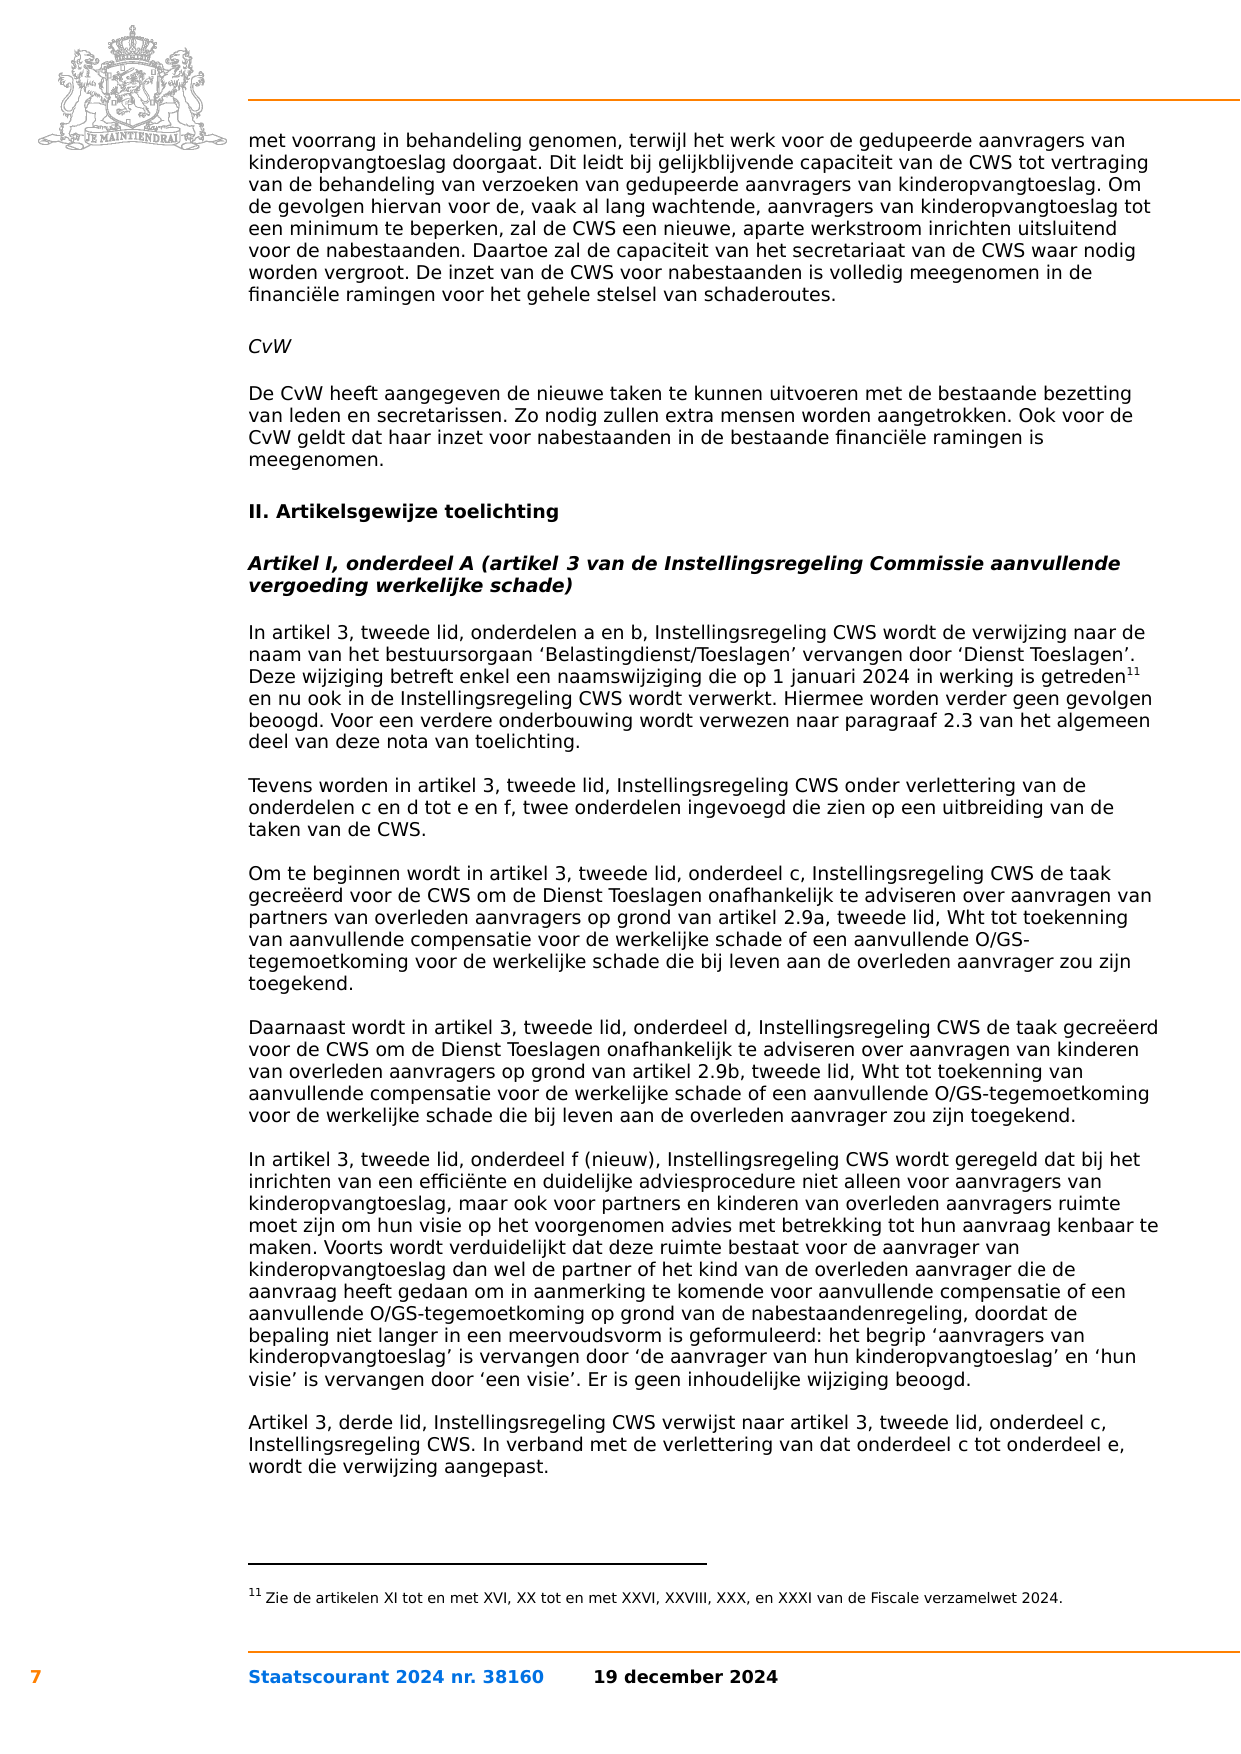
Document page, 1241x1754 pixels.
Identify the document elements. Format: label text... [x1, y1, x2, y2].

text Artikel 3, derde lid, Instellingsregeling CWS verwijst naar artikel 3, tweede lid, onderdeel c, Instellingsregeling CWS. In verband met de verlettering van dat onderdeel c tot onderdeel e, wordt die verwijzing aangepast. [248, 1412, 1163, 1478]
subtitle II. Artikelsgewijze toelichting [248, 501, 1163, 523]
text met voorrang in behandeling genomen, terwijl het werk voor de gedupeerde aanvragers van kinderopvangtoeslag doorgaat. Dit leidt bij gelijkblijvende capaciteit van de CWS tot vertraging van de behandeling van verzoeken van gedupeerde aanvragers van kinderopvangtoeslag. Om de gevolgen hiervan voor de, vaak al lang wachtende, aanvragers van kinderopvangtoeslag tot een minimum te beperken, zal de CWS een nieuwe, aparte werkstroom inrichten uitsluitend voor de nabestaanden. Daartoe zal de capaciteit van het secretariaat van de CWS waar nodig worden vergroot. De inzet van de CWS voor nabestaanden is volledig meegenomen in de financiële ramingen voor het gehele stelsel van schaderoutes. [248, 130, 1163, 306]
text In artikel 3, tweede lid, onderdeel f (nieuw), Instellingsregeling CWS wordt geregeld dat bij het inrichten van een efficiënte en duidelijke adviesprocedure niet alleen voor aanvragers van kinderopvangtoeslag, maar ook voor partners en kinderen van overleden aanvragers ruimte moet zijn om hun visie op het voorgenomen advies met betrekking tot hun aanvraag kenbaar te maken. Voorts wordt verduidelijkt dat deze ruimte bestaat voor de aanvrager van kinderopvangtoeslag dan wel de partner of het kind van de overleden aanvrager die de aanvraag heeft gedaan om in aanmerking te komende voor aanvullende compensatie of een aanvullende O/GS-tegemoetkoming op grond van de nabestaandenregeling, doordat de bepaling niet langer in een meervoudsvorm is geformuleerd: het begrip ‘aanvragers van kinderopvangtoeslag’ is vervangen door ‘de aanvrager van hun kinderopvangtoeslag’ en ‘hun visie’ is vervangen door ‘een visie’. Er is geen inhoudelijke wijziging beoogd. [248, 1149, 1163, 1390]
text Om te beginnen wordt in artikel 3, tweede lid, onderdeel c, Instellingsregeling CWS de taak gecreëerd voor de CWS om de Dienst Toeslagen onafhankelijk te adviseren over aanvragen van partners van overleden aanvragers op grond van artikel 2.9a, tweede lid, Wht tot toekenning van aanvullende compensatie voor de werkelijke schade of een aanvullende O/GS-tegemoetkoming voor de werkelijke schade die bij leven aan de overleden aanvrager zou zijn toegekend. [248, 863, 1163, 995]
text Tevens worden in artikel 3, tweede lid, Instellingsregeling CWS onder verlettering van de onderdelen c en d tot e en f, twee onderdelen ingevoegd die zien op een uitbreiding van de taken van de CWS. [248, 775, 1163, 841]
picture [38, 25, 227, 150]
text Daarnaast wordt in artikel 3, tweede lid, onderdeel d, Instellingsregeling CWS de taak gecreëerd voor de CWS om de Dienst Toeslagen onafhankelijk te adviseren over aanvragen van kinderen van overleden aanvragers op grond van artikel 2.9b, tweede lid, Wht tot toekenning van aanvullende compensatie voor de werkelijke schade of een aanvullende O/GS-tegemoetkoming voor de werkelijke schade die bij leven aan de overleden aanvrager zou zijn toegekend. [248, 1017, 1163, 1127]
text Zie de artikelen XI tot en met XVI, XX tot en met XXVI, XXVIII, XXX, en XXXI van de Fiscale verzamelwet 2024. [248, 1586, 1163, 1608]
text In artikel 3, tweede lid, onderdelen a en b, Instellingsregeling CWS wordt de verwijzing naar de naam van het bestuursorgaan ‘Belastingdienst/Toeslagen’ vervangen door ‘Dienst Toeslagen’. Deze wijziging betreft enkel een naamswijziging die op 1 januari 2024 in werking is getreden en nu ook in de Instellingsregeling CWS wordt verwerkt. Hiermee worden verder geen gevolgen beoogd. Voor een verdere onderbouwing wordt verwezen naar paragraaf 2.3 van het algemeen deel van deze nota van toelichting. [248, 622, 1163, 753]
subtitle CvW [248, 336, 1163, 358]
text De CvW heeft aangegeven de nieuwe taken te kunnen uitvoeren met de bestaande bezetting van leden en secretarissen. Zo nodig zullen extra mensen worden aangetrokken. Ook voor de CvW geldt dat haar inzet voor nabestaanden in de bestaande financiële ramingen is meegenomen. [248, 383, 1163, 471]
subtitle Artikel I, onderdeel A (artikel 3 van de Instellingsregeling Commissie aanvullende vergoeding werkelijke schade) [248, 553, 1163, 597]
